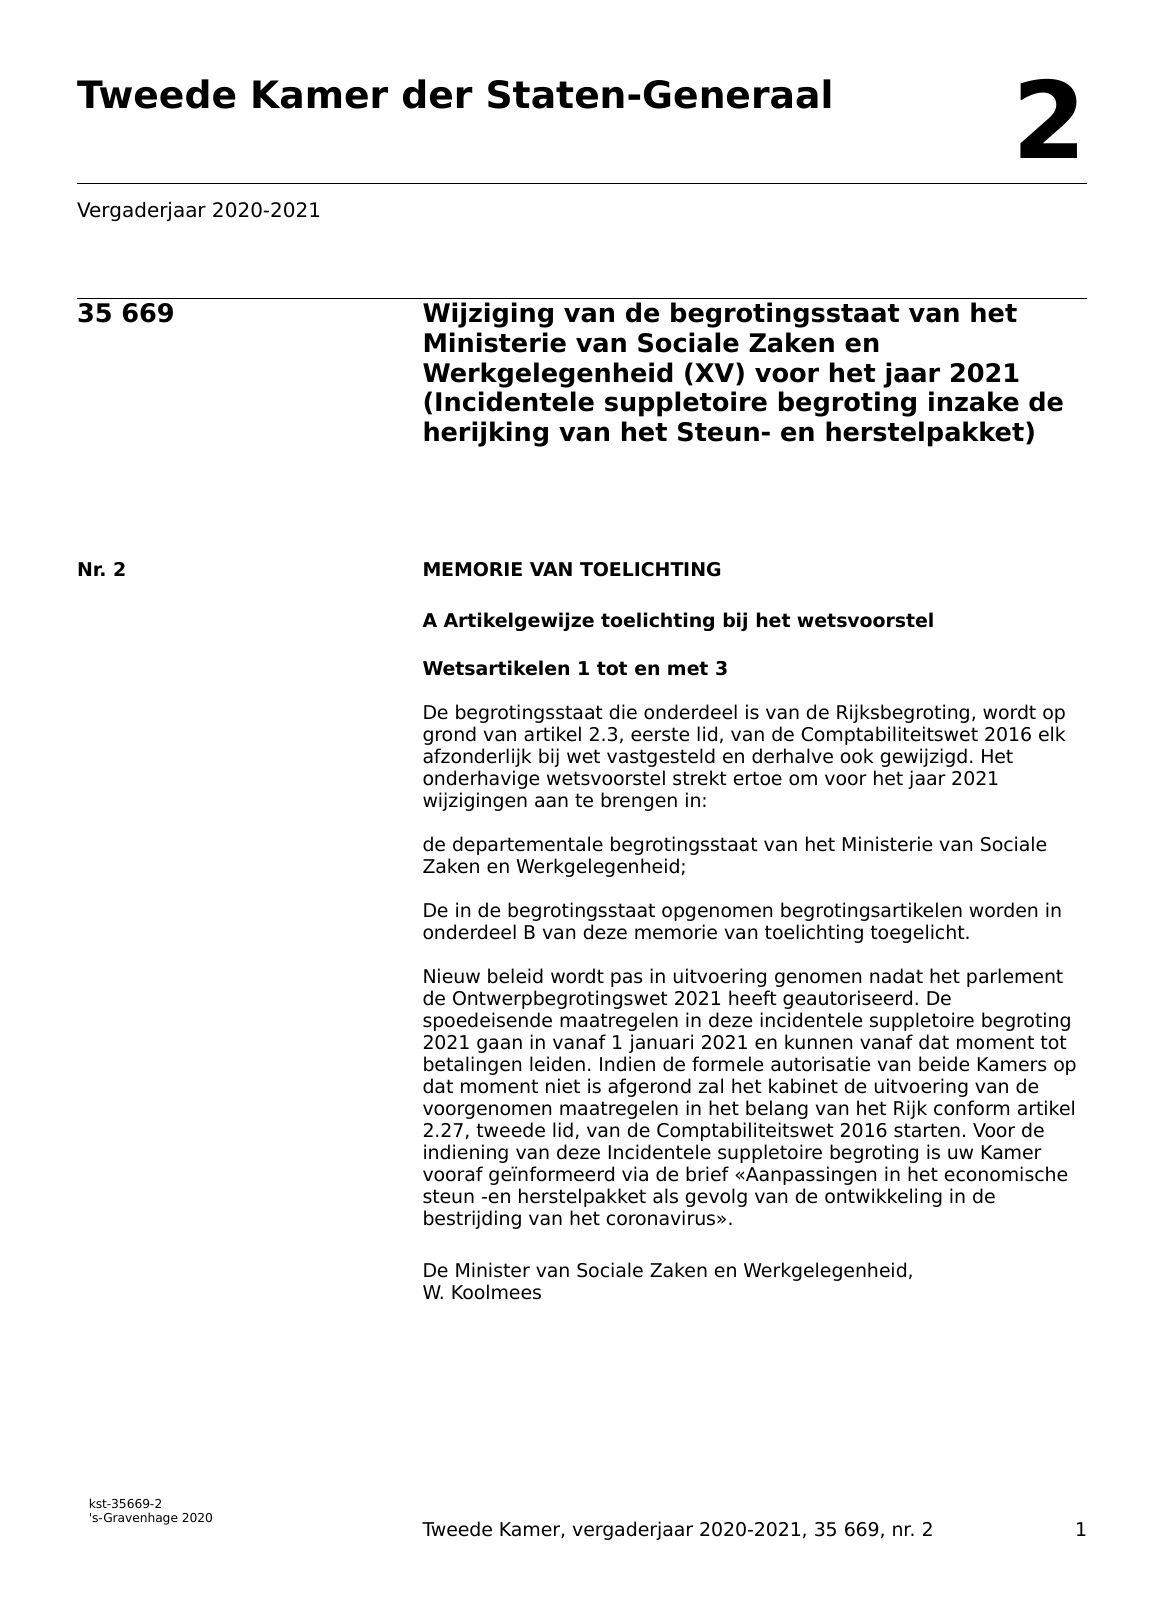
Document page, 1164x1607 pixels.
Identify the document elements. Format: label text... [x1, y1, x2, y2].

text De in de begrotingsstaat opgenomen begrotingsartikelen worden in onderdeel B van deze memorie van toelichting toegelicht. [422, 900, 1087, 944]
subtitle 35 669 Wijziging van de begrotingsstaat van het Ministerie van Sociale Zaken en Werkgelegenheid (XV) voor het jaar 2021 (Incidentele suppletoire begroting inzake de herijking van het Steun- en herstelpakket) [77, 299, 1087, 447]
table_header Tweede Kamer der Staten-Generaal [77, 59, 886, 183]
table_cell Vergaderjaar 2020-2021 [77, 184, 1087, 298]
text Nieuw beleid wordt pas in uitvoering genomen nadat het parlement de Ontwerpbegrotingswet 2021 heeft geautoriseerd. De spoedeisende maatregelen in deze incidentele suppletoire begroting 2021 gaan in vanaf 1 januari 2021 en kunnen vanaf dat moment tot betalingen leiden. Indien de formele autorisatie van beide Kamers op dat moment niet is afgerond zal het kabinet de uitvoering van de voorgenomen maatregelen in het belang van het Rijk conform artikel 2.27, tweede lid, van de Comptabiliteitswet 2016 starten. Voor de indiening van deze Incidentele suppletoire begroting is uw Kamer vooraf geïnformeerd via de brief «Aanpassingen in het economische steun -en herstelpakket als gevolg van de ontwikkeling in de bestrijding van het coronavirus». [422, 966, 1087, 1230]
text de departementale begrotingsstaat van het Ministerie van Sociale Zaken en Werkgelegenheid; [422, 834, 1087, 878]
subtitle Wetsartikelen 1 tot en met 3 [422, 657, 1087, 679]
text kst-35669-2 [88, 1497, 323, 1511]
text 's-Gravenhage 2020 [88, 1511, 323, 1525]
subtitle A Artikelgewijze toelichting bij het wetsvoorstel [422, 610, 1087, 632]
text De begrotingsstaat die onderdeel is van de Rijksbegroting, wordt op grond van artikel 2.3, eerste lid, van de Comptabiliteitswet 2016 elk afzonderlijk bij wet vastgesteld en derhalve ook gewijzigd. Het onderhavige wetsvoorstel strekt ertoe om voor het jaar 2021 wijzigingen aan te brengen in: [422, 702, 1087, 811]
text De Minister van Sociale Zaken en Werkgelegenheid, W. Koolmees [422, 1260, 1087, 1304]
table_header 2 [886, 59, 1087, 183]
subtitle Nr. 2 MEMORIE VAN TOELICHTING [77, 558, 1087, 580]
